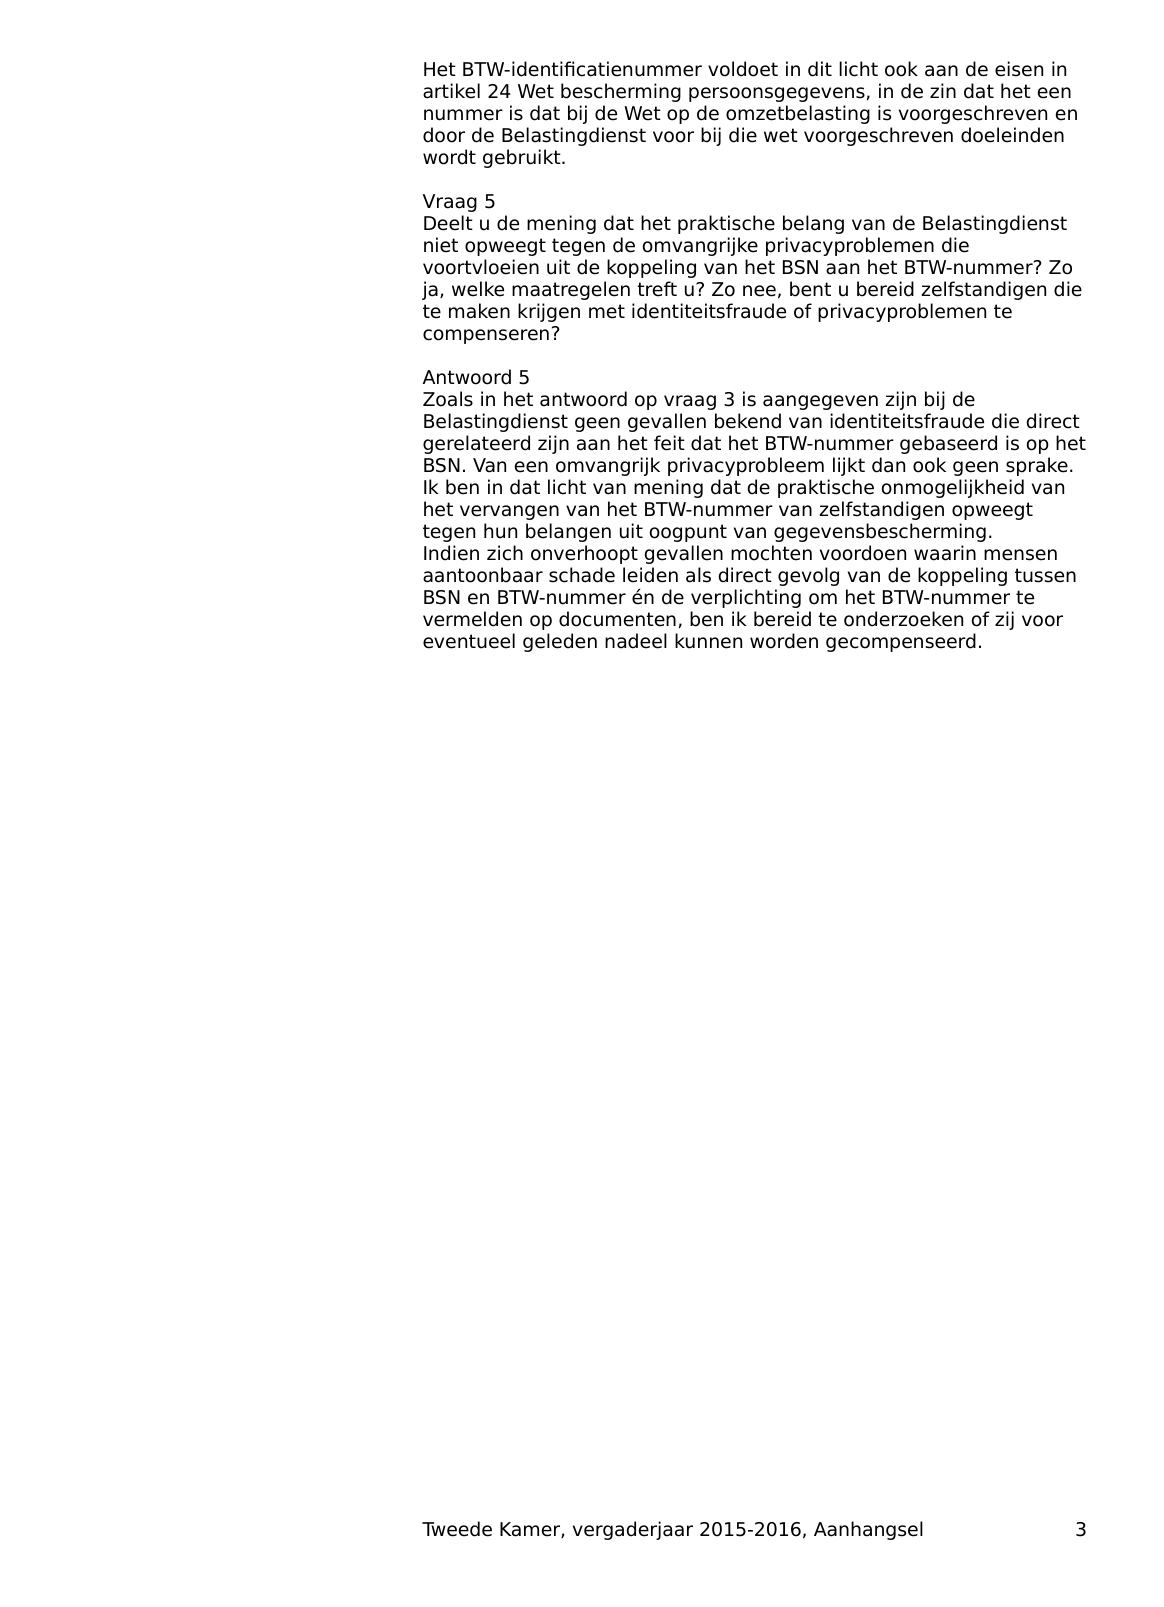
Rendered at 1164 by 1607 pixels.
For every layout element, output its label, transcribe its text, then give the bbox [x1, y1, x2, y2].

text Het BTW-identificatienummer voldoet in dit licht ook aan de eisen in artikel 24 Wet bescherming persoonsgegevens, in de zin dat het een nummer is dat bij de Wet op de omzetbelasting is voorgeschreven en door de Belastingdienst voor bij die wet voorgeschreven doeleinden wordt gebruikt. [422, 59, 1087, 169]
text Antwoord 5 [422, 367, 1087, 389]
text Deelt u de mening dat het praktische belang van de Belastingdienst niet opweegt tegen de omvangrijke privacyproblemen die voortvloeien uit de koppeling van het BSN aan het BTW-nummer? Zo ja, welke maatregelen treft u? Zo nee, bent u bereid zelfstandigen die te maken krijgen met identiteitsfraude of privacyproblemen te compenseren? [422, 213, 1087, 345]
text Indien zich onverhoopt gevallen mochten voordoen waarin mensen aantoonbaar schade leiden als direct gevolg van de koppeling tussen BSN en BTW-nummer én de verplichting om het BTW-nummer te vermelden op documenten, ben ik bereid te onderzoeken of zij voor eventueel geleden nadeel kunnen worden gecompenseerd. [422, 543, 1087, 653]
text Vraag 5 [422, 191, 1087, 213]
text Zoals in het antwoord op vraag 3 is aangegeven zijn bij de Belastingdienst geen gevallen bekend van identiteitsfraude die direct gerelateerd zijn aan het feit dat het BTW-nummer gebaseerd is op het BSN. Van een omvangrijk privacyprobleem lijkt dan ook geen sprake. Ik ben in dat licht van mening dat de praktische onmogelijkheid van het vervangen van het BTW-nummer van zelfstandigen opweegt tegen hun belangen uit oogpunt van gegevensbescherming. [422, 389, 1087, 543]
